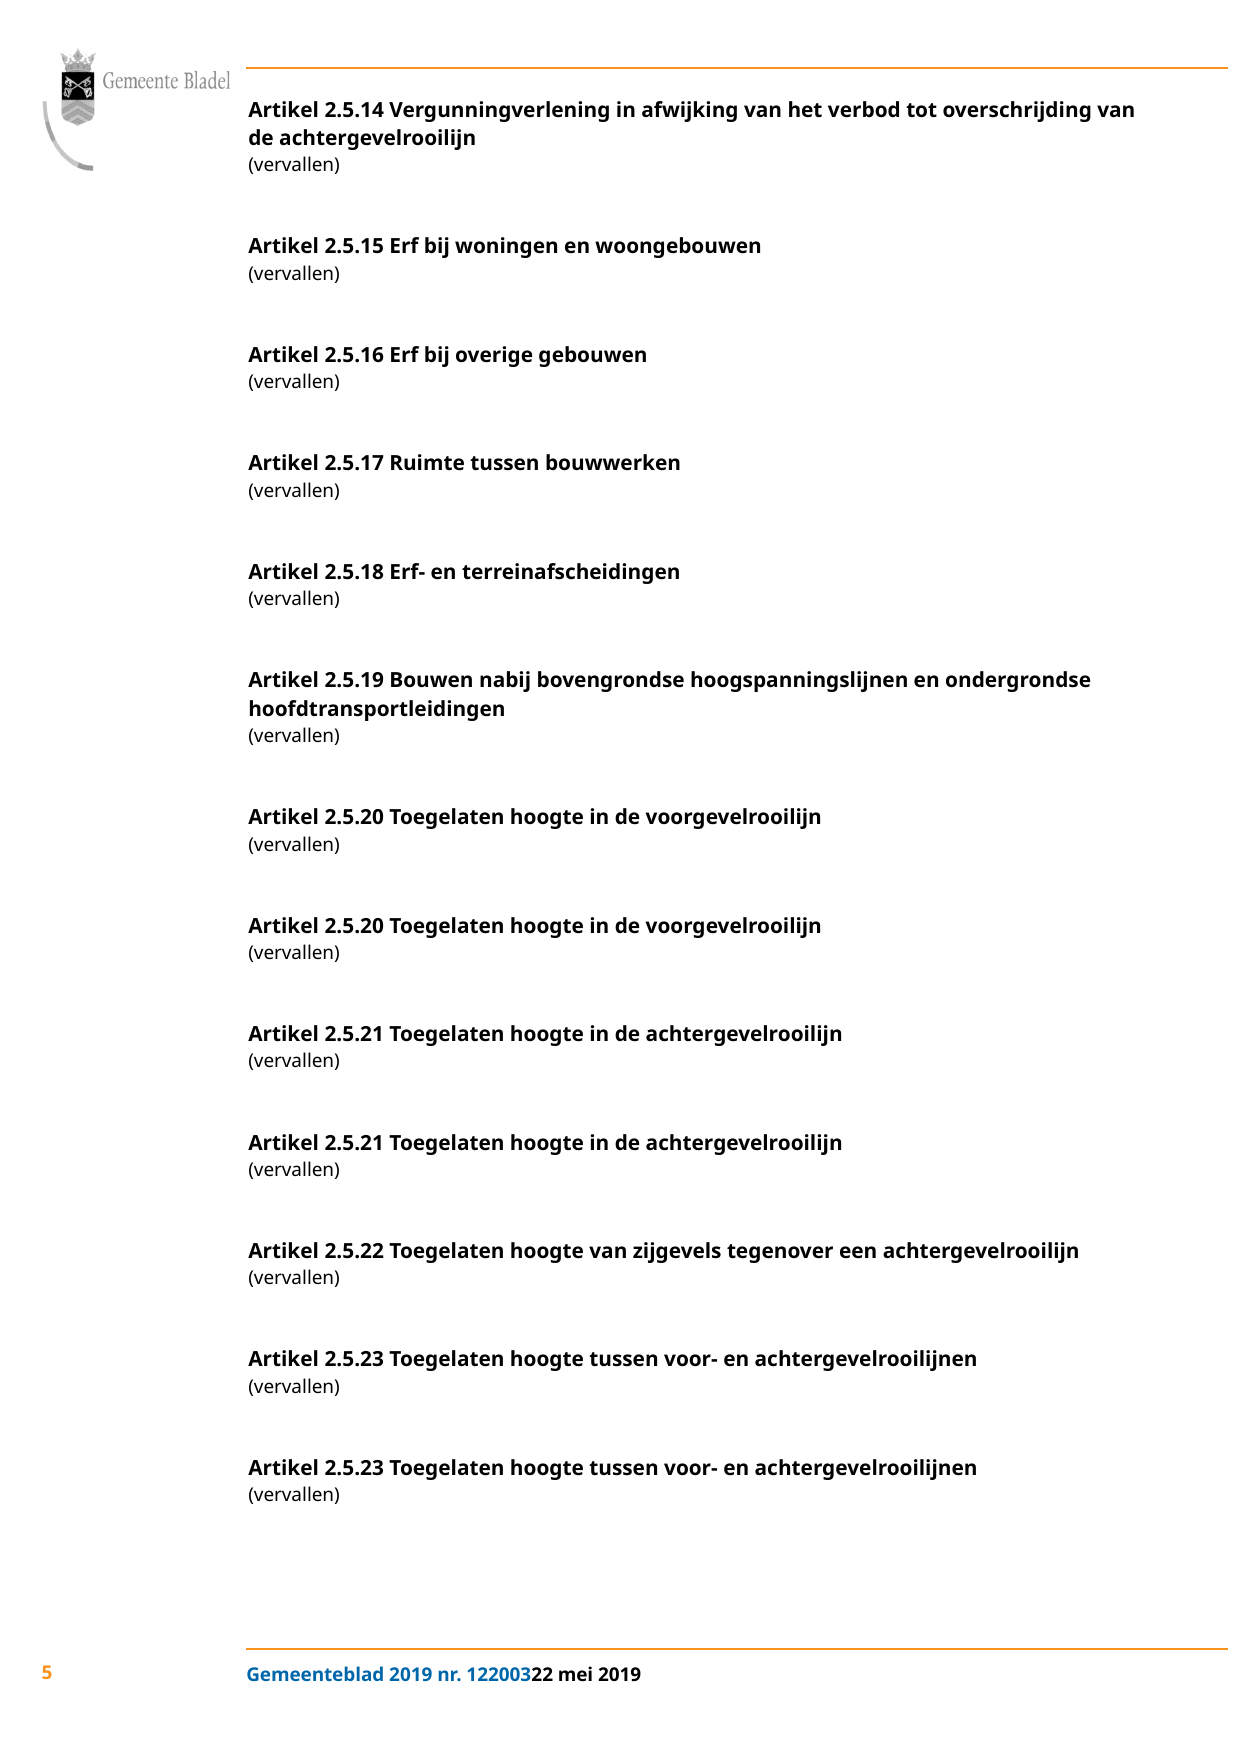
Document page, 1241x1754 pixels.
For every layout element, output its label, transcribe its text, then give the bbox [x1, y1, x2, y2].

text Artikel 2.5.21 Toegelaten hoogte in de achtergevelrooilijn [248, 1019, 1152, 1048]
text (vervallen) [248, 1481, 1152, 1507]
text Artikel 2.5.23 Toegelaten hoogte tussen voor- en achtergevelrooilijnen [248, 1344, 1152, 1373]
text (vervallen) [248, 1048, 1152, 1073]
text (vervallen) [248, 152, 1152, 177]
text Artikel 2.5.14 Vergunningverlening in afwijking van het verbod tot overschrijding van de achtergevelrooilijn [248, 95, 1152, 152]
text Artikel 2.5.23 Toegelaten hoogte tussen voor- en achtergevelrooilijnen [248, 1453, 1152, 1481]
text Artikel 2.5.20 Toegelaten hoogte in de voorgevelrooilijn [248, 802, 1152, 831]
text (vervallen) [248, 1156, 1152, 1182]
text Artikel 2.5.16 Erf bij overige gebouwen [248, 340, 1152, 368]
text (vervallen) [248, 831, 1152, 856]
text (vervallen) [248, 585, 1152, 611]
text (vervallen) [248, 1373, 1152, 1399]
text (vervallen) [248, 368, 1152, 394]
text (vervallen) [248, 260, 1152, 286]
picture [41, 47, 231, 172]
text Artikel 2.5.21 Toegelaten hoogte in de achtergevelrooilijn [248, 1128, 1152, 1156]
text Artikel 2.5.18 Erf- en terreinafscheidingen [248, 557, 1152, 585]
text (vervallen) [248, 722, 1152, 748]
text Artikel 2.5.22 Toegelaten hoogte van zijgevels tegenover een achtergevelrooilijn [248, 1236, 1152, 1264]
text (vervallen) [248, 477, 1152, 503]
text (vervallen) [248, 939, 1152, 965]
text Artikel 2.5.17 Ruimte tussen bouwwerken [248, 448, 1152, 477]
text Artikel 2.5.20 Toegelaten hoogte in de voorgevelrooilijn [248, 911, 1152, 939]
text Artikel 2.5.19 Bouwen nabij bovengrondse hoogspanningslijnen en ondergrondse hoofdtransportleidingen [248, 665, 1152, 722]
text Artikel 2.5.15 Erf bij woningen en woongebouwen [248, 232, 1152, 260]
text (vervallen) [248, 1264, 1152, 1290]
